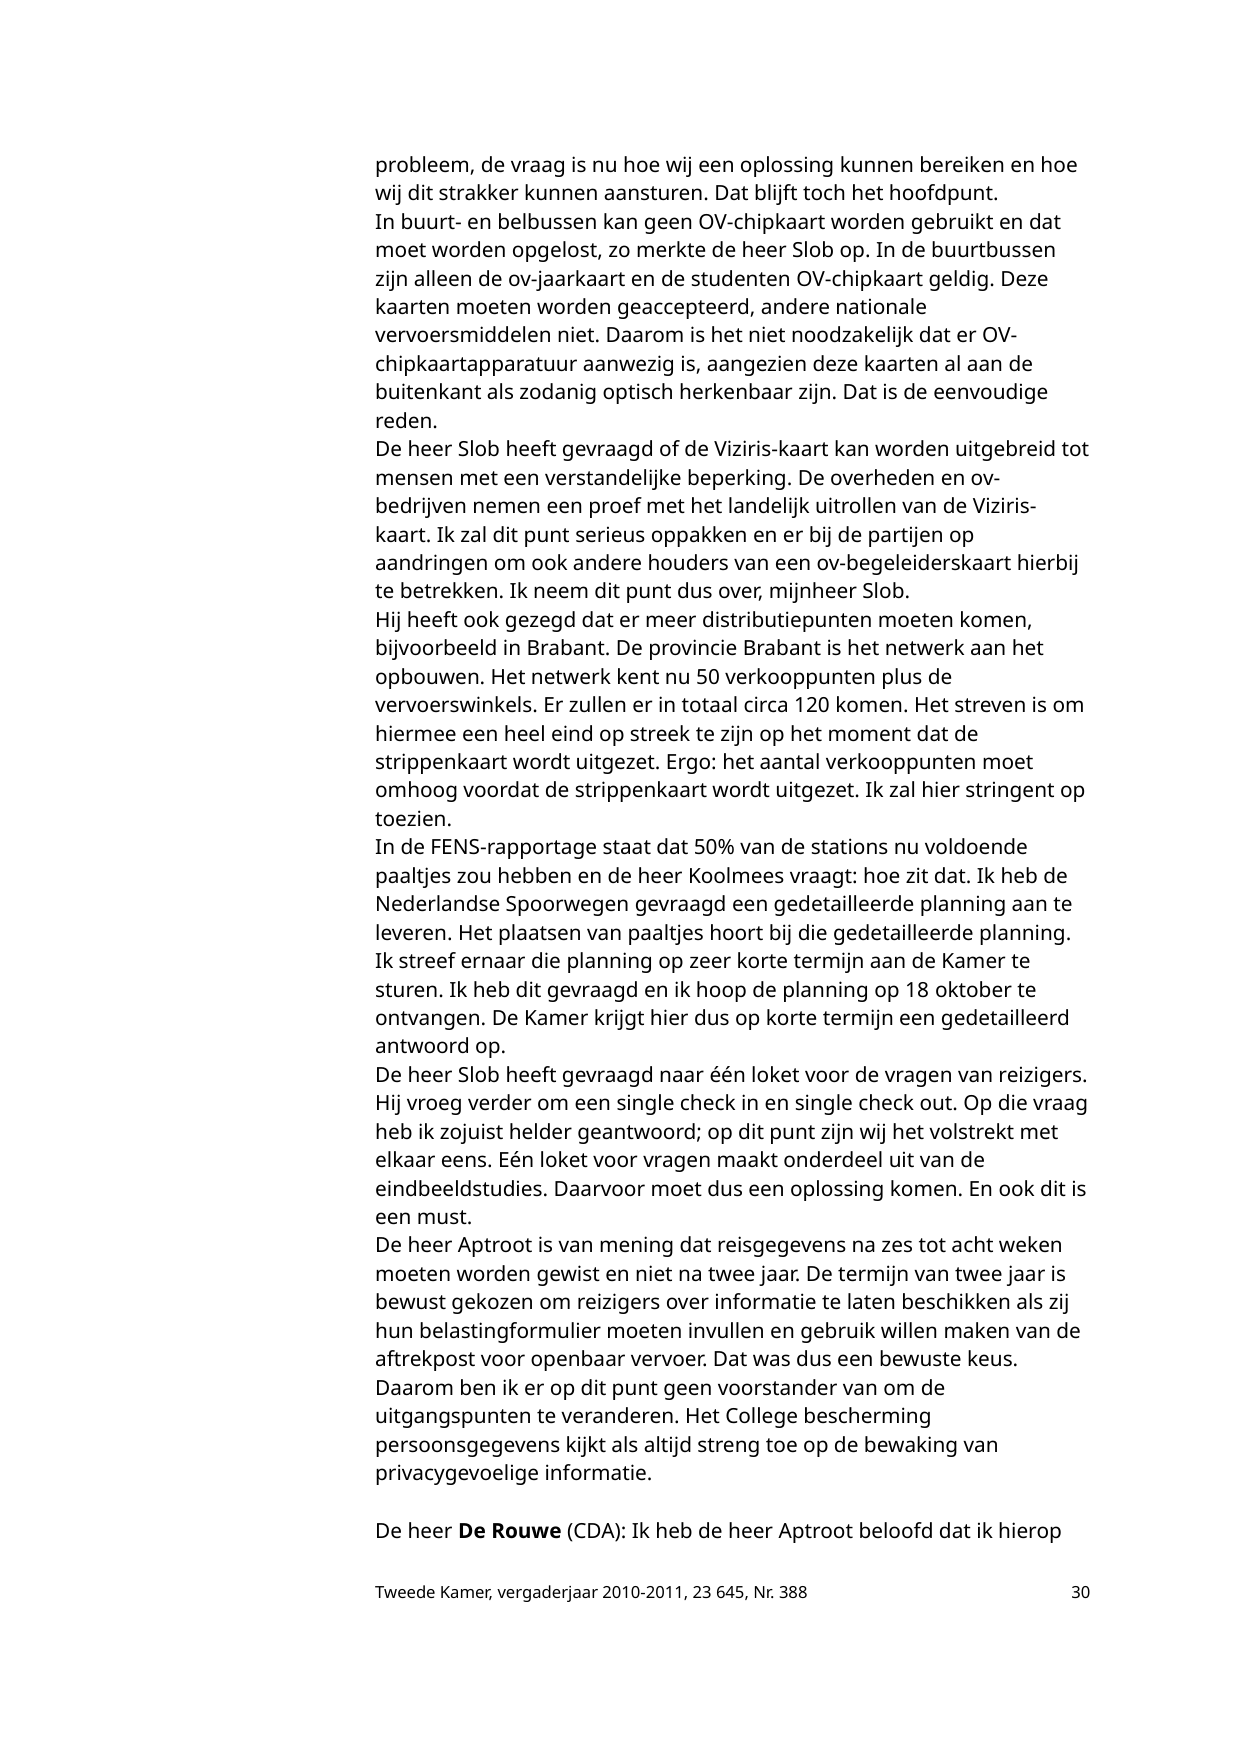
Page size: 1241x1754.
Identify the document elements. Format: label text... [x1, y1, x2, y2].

text De heer Aptroot is van mening dat reisgegevens na zes tot acht weken moeten worden gewist en niet na twee jaar. De termijn van twee jaar is bewust gekozen om reizigers over informatie te laten beschikken als zij hun belastingformulier moeten invullen en gebruik willen maken van de aftrekpost voor openbaar vervoer. Dat was dus een bewuste keus. Daarom ben ik er op dit punt geen voorstander van om de uitgangspunten te veranderen. Het College bescherming persoonsgegevens kijkt als altijd streng toe op de bewaking van privacygevoelige informatie. [375, 1231, 1090, 1487]
text Hij heeft ook gezegd dat er meer distributiepunten moeten komen, bijvoorbeeld in Brabant. De provincie Brabant is het netwerk aan het opbouwen. Het netwerk kent nu 50 verkooppunten plus de vervoerswinkels. Er zullen er in totaal circa 120 komen. Het streven is om hiermee een heel eind op streek te zijn op het moment dat de strippenkaart wordt uitgezet. Ergo: het aantal verkooppunten moet omhoog voordat de strippenkaart wordt uitgezet. Ik zal hier stringent op toezien. [375, 605, 1090, 832]
text De heer De Rouwe (CDA): Ik heb de heer Aptroot beloofd dat ik hierop [375, 1517, 1090, 1545]
text probleem, de vraag is nu hoe wij een oplossing kunnen bereiken en hoe wij dit strakker kunnen aansturen. Dat blijft toch het hoofdpunt. [375, 150, 1090, 207]
text De heer Slob heeft gevraagd of de Viziris-kaart kan worden uitgebreid tot mensen met een verstandelijke beperking. De overheden en ov-bedrijven nemen een proef met het landelijk uitrollen van de Viziris-kaart. Ik zal dit punt serieus oppakken en er bij de partijen op aandringen om ook andere houders van een ov-begeleiderskaart hierbij te betrekken. Ik neem dit punt dus over, mijnheer Slob. [375, 434, 1090, 605]
text De heer Slob heeft gevraagd naar één loket voor de vragen van reizigers. Hij vroeg verder om een single check in en single check out. Op die vraag heb ik zojuist helder geantwoord; op dit punt zijn wij het volstrekt met elkaar eens. Eén loket voor vragen maakt onderdeel uit van de eindbeeldstudies. Daarvoor moet dus een oplossing komen. En ook dit is een must. [375, 1060, 1090, 1231]
text In de FENS-rapportage staat dat 50% van de stations nu voldoende paaltjes zou hebben en de heer Koolmees vraagt: hoe zit dat. Ik heb de Nederlandse Spoorwegen gevraagd een gedetailleerde planning aan te leveren. Het plaatsen van paaltjes hoort bij die gedetailleerde planning. Ik streef ernaar die planning op zeer korte termijn aan de Kamer te sturen. Ik heb dit gevraagd en ik hoop de planning op 18 oktober te ontvangen. De Kamer krijgt hier dus op korte termijn een gedetailleerd antwoord op. [375, 832, 1090, 1060]
text In buurt- en belbussen kan geen OV-chipkaart worden gebruikt en dat moet worden opgelost, zo merkte de heer Slob op. In de buurtbussen zijn alleen de ov-jaarkaart en de studenten OV-chipkaart geldig. Deze kaarten moeten worden geaccepteerd, andere nationale vervoersmiddelen niet. Daarom is het niet noodzakelijk dat er OV-chipkaartapparatuur aanwezig is, aangezien deze kaarten al aan de buitenkant als zodanig optisch herkenbaar zijn. Dat is de eenvoudige reden. [375, 207, 1090, 434]
